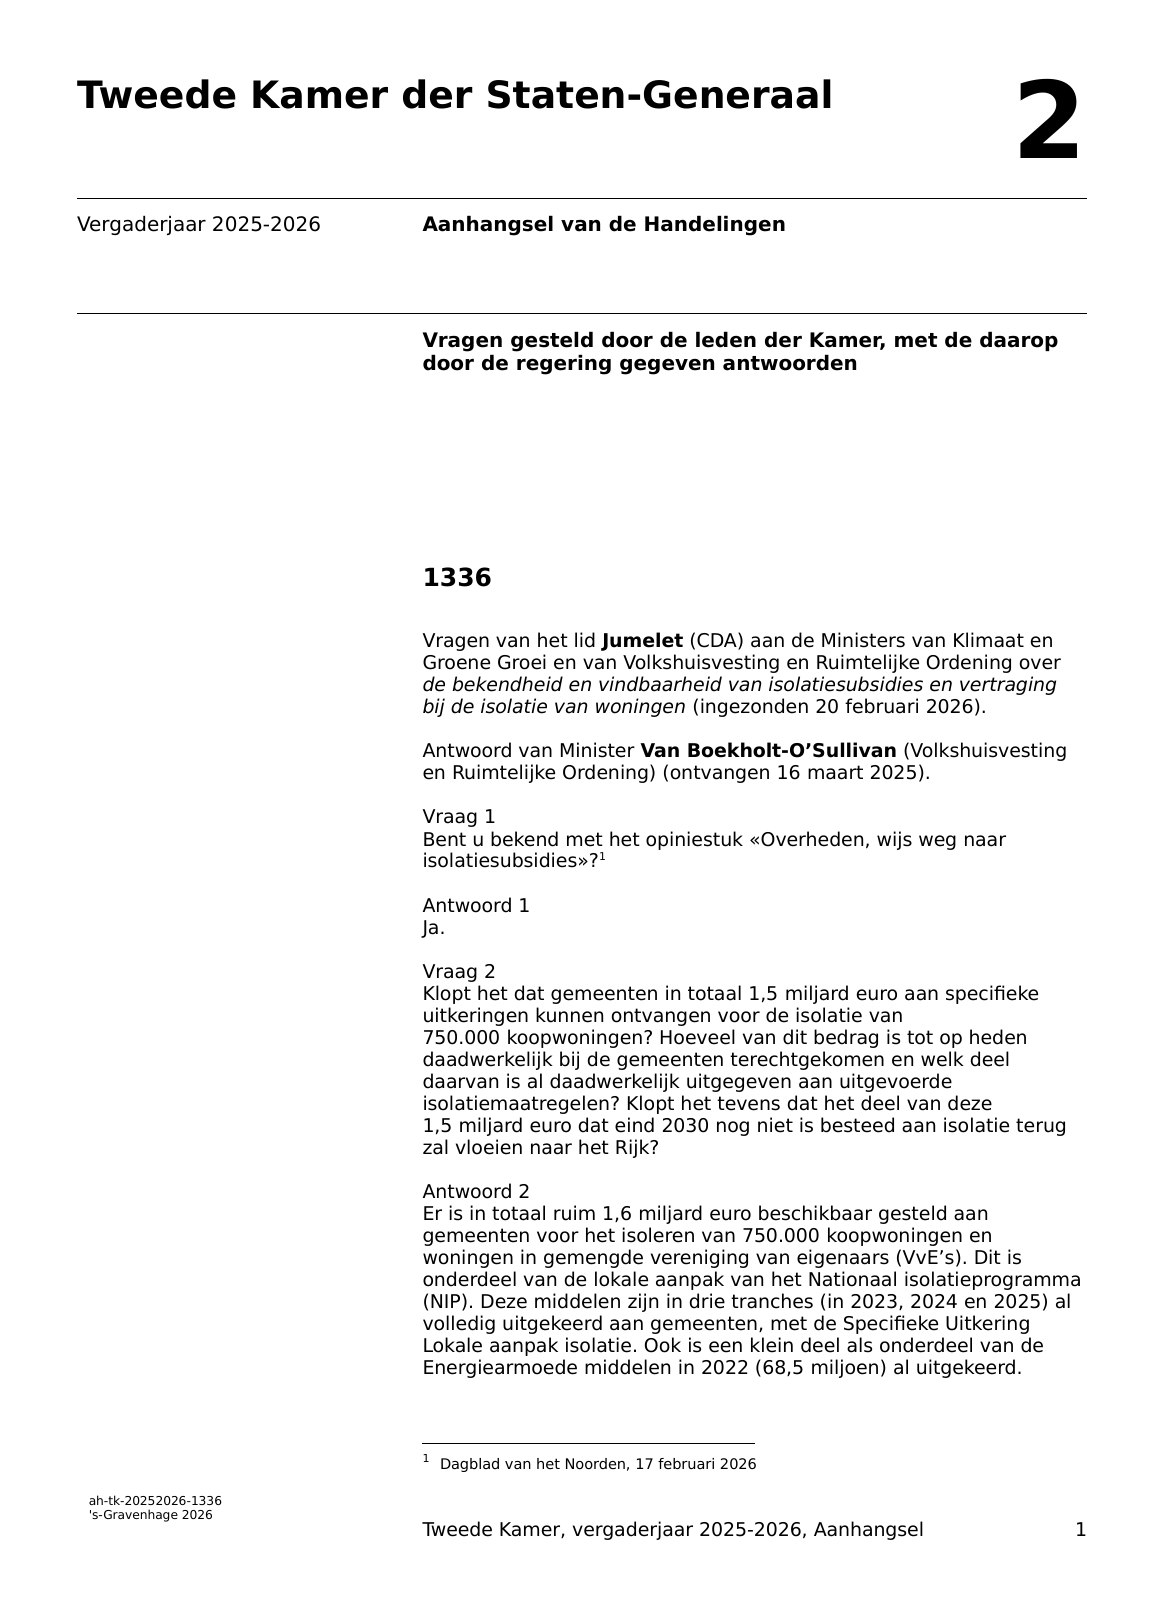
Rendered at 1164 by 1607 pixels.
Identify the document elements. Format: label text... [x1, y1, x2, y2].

table_cell Vergaderjaar 2025-2026 [77, 199, 422, 313]
text 's-Gravenhage 2026 [88, 1508, 323, 1522]
text Vraag 2 [422, 961, 1087, 983]
table_cell Aanhangsel van de Handelingen [422, 199, 1087, 313]
table_cell Vragen gesteld door de leden der Kamer, met de daarop door de regering gegeven antwoorden [422, 314, 1087, 375]
text Antwoord 1 [422, 894, 1087, 917]
table_cell [77, 314, 422, 375]
text Klopt het dat gemeenten in totaal 1,5 miljard euro aan specifieke uitkeringen kunnen ontvangen voor de isolatie van 750.000 koopwoningen? Hoeveel van dit bedrag is tot op heden daadwerkelijk bij de gemeenten terechtgekomen en welk deel daarvan is al daadwerkelijk uitgegeven aan uitgevoerde isolatiemaatregelen? Klopt het tevens dat het deel van deze 1,5 miljard euro dat eind 2030 nog niet is besteed aan isolatie terug zal vloeien naar het Rijk? [422, 983, 1087, 1158]
text Vragen van het lid Jumelet (CDA) aan de Ministers van Klimaat en Groene Groei en van Volkshuisvesting en Ruimtelijke Ordening over de bekendheid en vindbaarheid van isolatiesubsidies en vertraging bij de isolatie van woningen (ingezonden 20 februari 2026). [422, 630, 1087, 718]
text Ja. [422, 917, 1087, 938]
text Antwoord 2 [422, 1181, 1087, 1203]
table_header 2 [886, 59, 1087, 198]
text Antwoord van Minister Van Boekholt-O’Sullivan (Volkshuisvesting en Ruimtelijke Ordening) (ontvangen 16 maart 2025). [422, 740, 1087, 784]
text Vraag 1 [422, 806, 1087, 828]
text 1336 [422, 563, 1087, 592]
text ah-tk-20252026-1336 [88, 1494, 323, 1508]
text Bent u bekend met het opiniestuk «Overheden, wijs weg naar isolatiesubsidies»? [422, 828, 1087, 872]
text Dagblad van het Noorden, 17 februari 2026 [422, 1452, 1087, 1474]
table_header Tweede Kamer der Staten-Generaal [77, 59, 886, 198]
text Er is in totaal ruim 1,6 miljard euro beschikbaar gesteld aan gemeenten voor het isoleren van 750.000 koopwoningen en woningen in gemengde vereniging van eigenaars (VvE’s). Dit is onderdeel van de lokale aanpak van het Nationaal isolatieprogramma (NIP). Deze middelen zijn in drie tranches (in 2023, 2024 en 2025) al volledig uitgekeerd aan gemeenten, met de Specifieke Uitkering Lokale aanpak isolatie. Ook is een klein deel als onderdeel van de Energiearmoede middelen in 2022 (68,5 miljoen) al uitgekeerd. [422, 1203, 1087, 1378]
